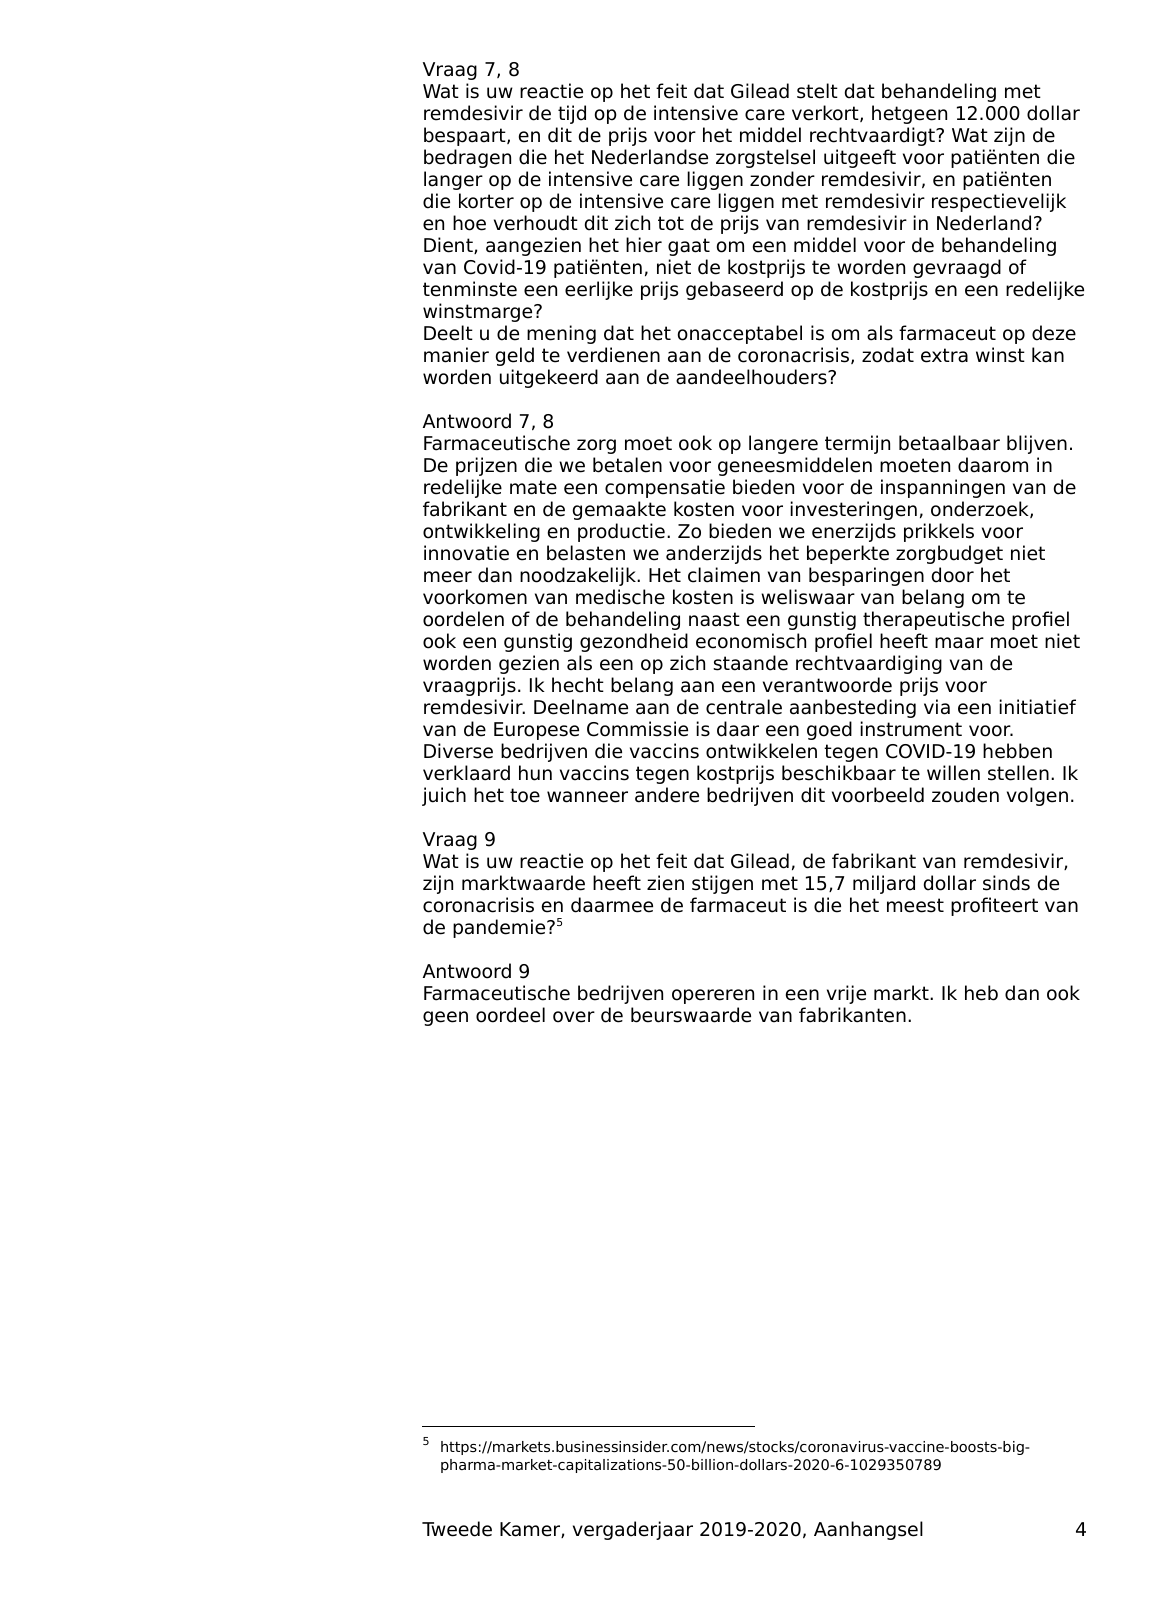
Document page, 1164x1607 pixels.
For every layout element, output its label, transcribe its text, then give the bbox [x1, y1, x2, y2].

text Farmaceutische bedrijven opereren in een vrije markt. Ik heb dan ook geen oordeel over de beurswaarde van fabrikanten. [422, 983, 1087, 1027]
text Antwoord 9 [422, 961, 1087, 983]
text Deelt u de mening dat het onacceptabel is om als farmaceut op deze manier geld te verdienen aan de coronacrisis, zodat extra winst kan worden uitgekeerd aan de aandeelhouders? [422, 323, 1087, 389]
text Antwoord 7, 8 [422, 411, 1087, 433]
text Vraag 7, 8 [422, 59, 1087, 81]
text Wat is uw reactie op het feit dat Gilead, de fabrikant van remdesivir, zijn marktwaarde heeft zien stijgen met 15,7 miljard dollar sinds de coronacrisis en daarmee de farmaceut is die het meest profiteert van de pandemie? [422, 851, 1087, 939]
text Farmaceutische zorg moet ook op langere termijn betaalbaar blijven. De prijzen die we betalen voor geneesmiddelen moeten daarom in redelijke mate een compensatie bieden voor de inspanningen van de fabrikant en de gemaakte kosten voor investeringen, onderzoek, ontwikkeling en productie. Zo bieden we enerzijds prikkels voor innovatie en belasten we anderzijds het beperkte zorgbudget niet meer dan noodzakelijk. Het claimen van besparingen door het voorkomen van medische kosten is weliswaar van belang om te oordelen of de behandeling naast een gunstig therapeutische profiel ook een gunstig gezondheid economisch profiel heeft maar moet niet worden gezien als een op zich staande rechtvaardiging van de vraagprijs. Ik hecht belang aan een verantwoorde prijs voor remdesivir. Deelname aan de centrale aanbesteding via een initiatief van de Europese Commissie is daar een goed instrument voor. Diverse bedrijven die vaccins ontwikkelen tegen COVID-19 hebben verklaard hun vaccins tegen kostprijs beschikbaar te willen stellen. Ik juich het toe wanneer andere bedrijven dit voorbeeld zouden volgen. [422, 433, 1087, 807]
text https://markets.businessinsider.com/news/stocks/coronavirus-vaccine-boosts-big-pharma-market-capitalizations-50-billion-dollars-2020-6-1029350789 [422, 1435, 1087, 1474]
text Vraag 9 [422, 829, 1087, 851]
text Wat is uw reactie op het feit dat Gilead stelt dat behandeling met remdesivir de tijd op de intensive care verkort, hetgeen 12.000 dollar bespaart, en dit de prijs voor het middel rechtvaardigt? Wat zijn de bedragen die het Nederlandse zorgstelsel uitgeeft voor patiënten die langer op de intensive care liggen zonder remdesivir, en patiënten die korter op de intensive care liggen met remdesivir respectievelijk en hoe verhoudt dit zich tot de prijs van remdesivir in Nederland? Dient, aangezien het hier gaat om een middel voor de behandeling van Covid-19 patiënten, niet de kostprijs te worden gevraagd of tenminste een eerlijke prijs gebaseerd op de kostprijs en een redelijke winstmarge? [422, 81, 1087, 323]
